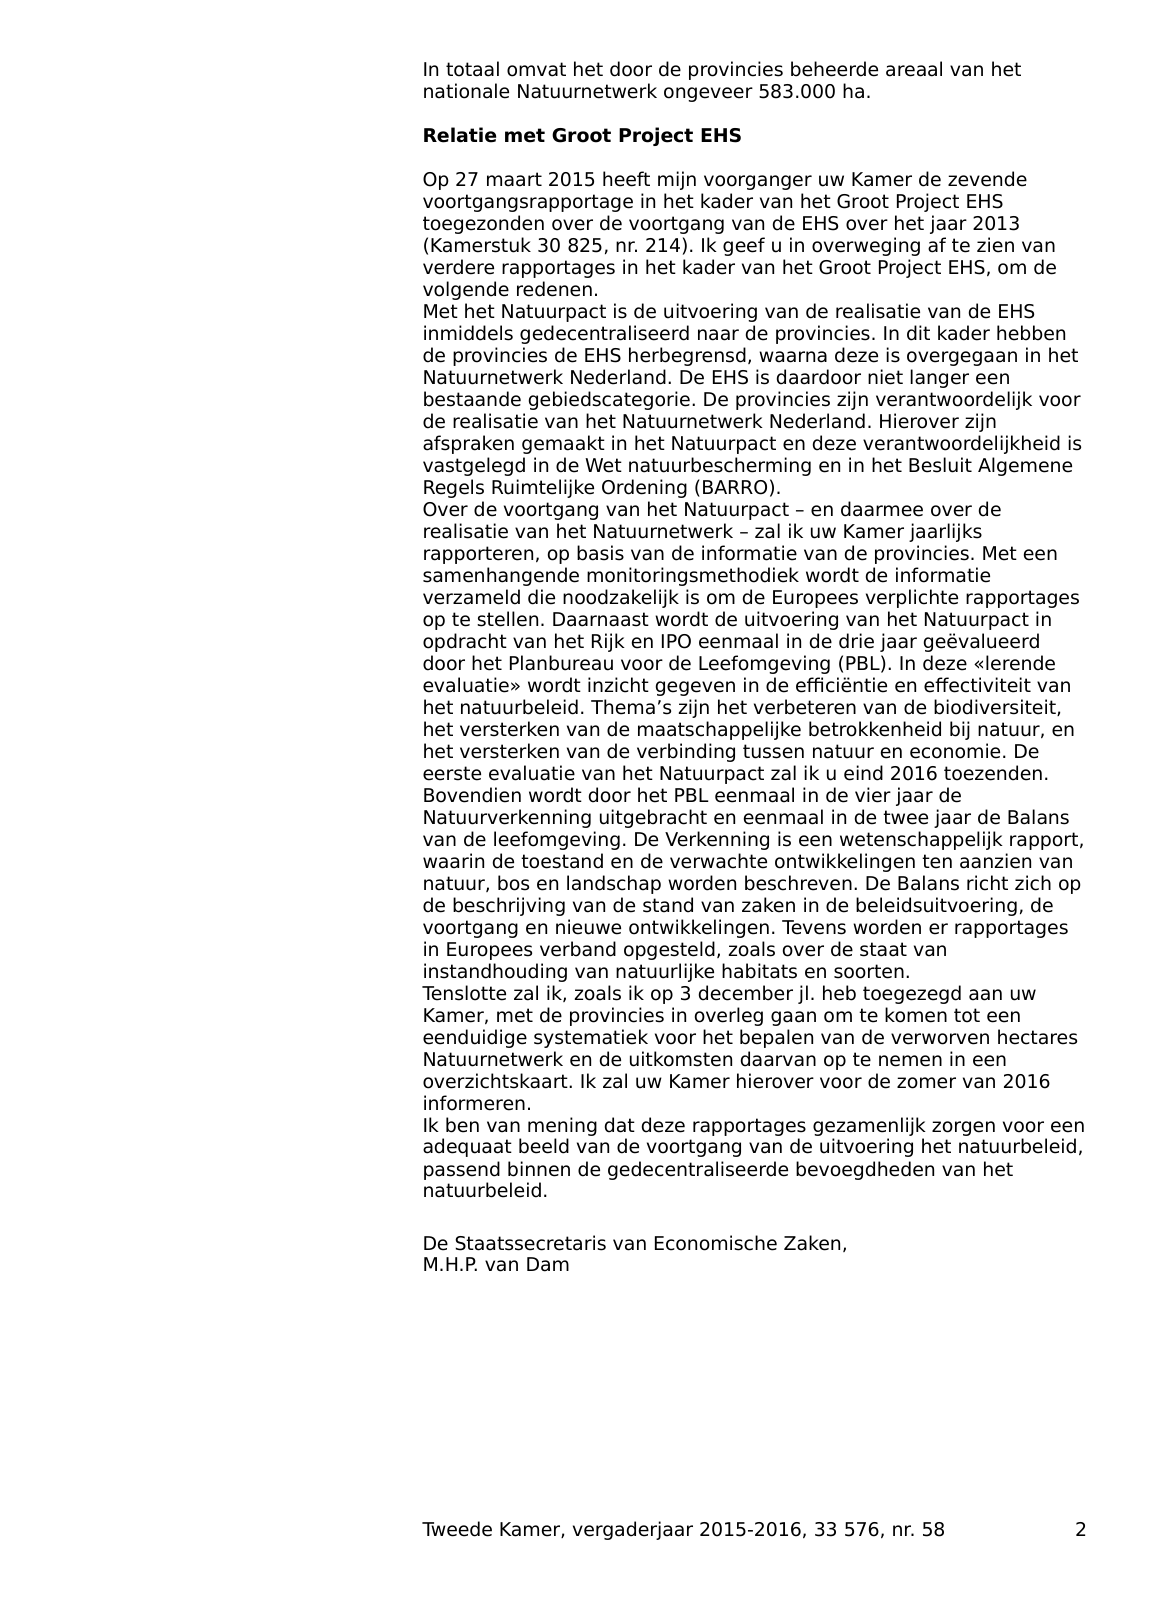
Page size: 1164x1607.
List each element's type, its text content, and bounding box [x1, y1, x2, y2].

text Op 27 maart 2015 heeft mijn voorganger uw Kamer de zevende voortgangsrapportage in het kader van het Groot Project EHS toegezonden over de voortgang van de EHS over het jaar 2013 (Kamerstuk 30 825, nr. 214). Ik geef u in overweging af te zien van verdere rapportages in het kader van het Groot Project EHS, om de volgende redenen. [422, 169, 1087, 301]
text Met het Natuurpact is de uitvoering van de realisatie van de EHS inmiddels gedecentraliseerd naar de provincies. In dit kader hebben de provincies de EHS herbegrensd, waarna deze is overgegaan in het Natuurnetwerk Nederland. De EHS is daardoor niet langer een bestaande gebiedscategorie. De provincies zijn verantwoordelijk voor de realisatie van het Natuurnetwerk Nederland. Hierover zijn afspraken gemaakt in het Natuurpact en deze verantwoordelijkheid is vastgelegd in de Wet natuurbescherming en in het Besluit Algemene Regels Ruimtelijke Ordening (BARRO). [422, 301, 1087, 499]
text Bovendien wordt door het PBL eenmaal in de vier jaar de Natuurverkenning uitgebracht en eenmaal in de twee jaar de Balans van de leefomgeving. De Verkenning is een wetenschappelijk rapport, waarin de toestand en de verwachte ontwikkelingen ten aanzien van natuur, bos en landschap worden beschreven. De Balans richt zich op de beschrijving van de stand van zaken in de beleidsuitvoering, de voortgang en nieuwe ontwikkelingen. Tevens worden er rapportages in Europees verband opgesteld, zoals over de staat van instandhouding van natuurlijke habitats en soorten. [422, 785, 1087, 983]
text Ik ben van mening dat deze rapportages gezamenlijk zorgen voor een adequaat beeld van de voortgang van de uitvoering het natuurbeleid, passend binnen de gedecentraliseerde bevoegdheden van het natuurbeleid. [422, 1114, 1087, 1202]
text Tenslotte zal ik, zoals ik op 3 december jl. heb toegezegd aan uw Kamer, met de provincies in overleg gaan om te komen tot een eenduidige systematiek voor het bepalen van de verworven hectares Natuurnetwerk en de uitkomsten daarvan op te nemen in een overzichtskaart. Ik zal uw Kamer hierover voor de zomer van 2016 informeren. [422, 983, 1087, 1114]
text In totaal omvat het door de provincies beheerde areaal van het nationale Natuurnetwerk ongeveer 583.000 ha. [422, 59, 1087, 103]
subtitle Relatie met Groot Project EHS [422, 125, 1087, 147]
text De Staatssecretaris van Economische Zaken, M.H.P. van Dam [422, 1232, 1087, 1276]
text Over de voortgang van het Natuurpact – en daarmee over de realisatie van het Natuurnetwerk – zal ik uw Kamer jaarlijks rapporteren, op basis van de informatie van de provincies. Met een samenhangende monitoringsmethodiek wordt de informatie verzameld die noodzakelijk is om de Europees verplichte rapportages op te stellen. Daarnaast wordt de uitvoering van het Natuurpact in opdracht van het Rijk en IPO eenmaal in de drie jaar geëvalueerd door het Planbureau voor de Leefomgeving (PBL). In deze «lerende evaluatie» wordt inzicht gegeven in de efficiëntie en effectiviteit van het natuurbeleid. Thema’s zijn het verbeteren van de biodiversiteit, het versterken van de maatschappelijke betrokkenheid bij natuur, en het versterken van de verbinding tussen natuur en economie. De eerste evaluatie van het Natuurpact zal ik u eind 2016 toezenden. [422, 499, 1087, 785]
